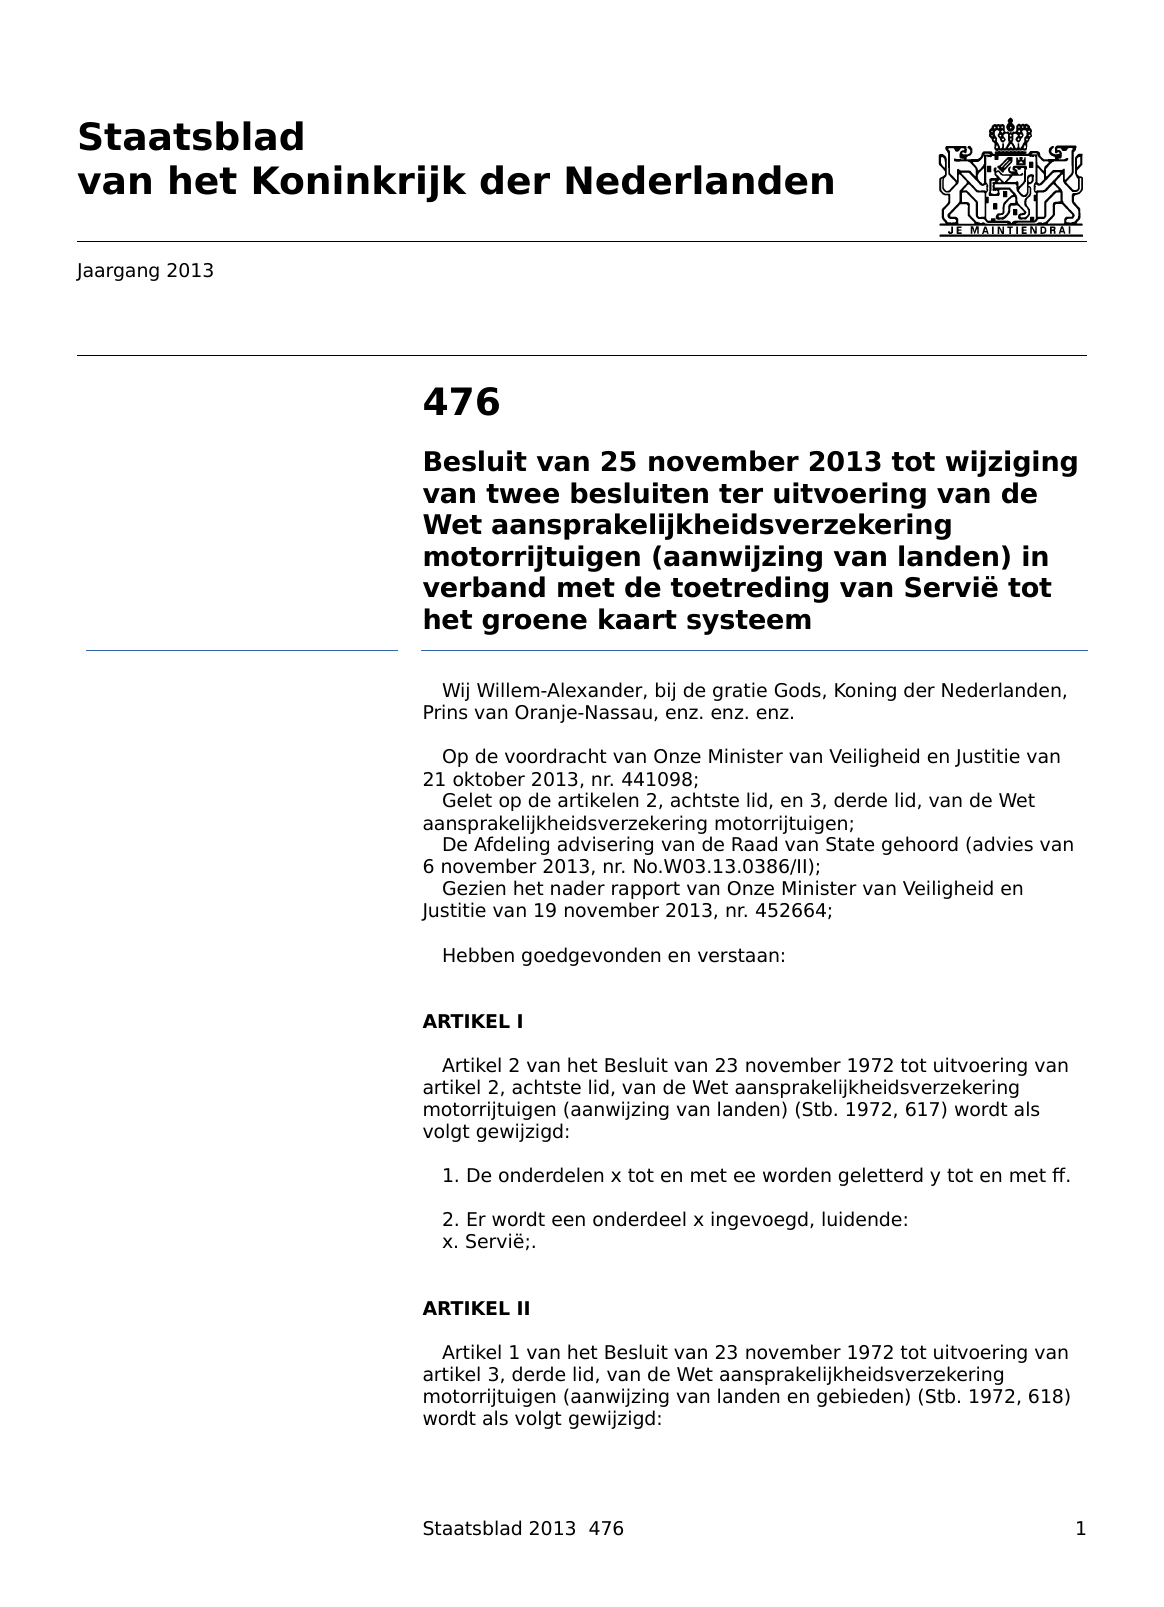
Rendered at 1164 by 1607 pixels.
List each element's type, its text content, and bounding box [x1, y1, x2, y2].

text Wij Willem-Alexander, bij de gratie Gods, Koning der Nederlanden, Prins van Oranje-Nassau, enz. enz. enz. [422, 680, 1087, 724]
text Op de voordracht van Onze Minister van Veiligheid en Justitie van 21 oktober 2013, nr. 441098; [422, 746, 1087, 790]
text Gelet op de artikelen 2, achtste lid, en 3, derde lid, van de Wet aansprakelijkheidsverzekering motorrijtuigen; [422, 790, 1087, 834]
text De Afdeling advisering van de Raad van State gehoord (advies van 6 november 2013, nr. No.W03.13.0386/II); [422, 834, 1087, 878]
text x. Servië;. [422, 1231, 1087, 1253]
text 1. De onderdelen x tot en met ee worden geletterd y tot en met ff. [422, 1165, 1087, 1187]
picture [936, 115, 1087, 240]
text Artikel 2 van het Besluit van 23 november 1972 tot uitvoering van artikel 2, achtste lid, van de Wet aansprakelijkheidsverzekering motorrijtuigen (aanwijzing van landen) (Stb. 1972, 617) wordt als volgt gewijzigd: [422, 1055, 1087, 1143]
text 2. Er wordt een onderdeel x ingevoegd, luidende: [422, 1209, 1087, 1231]
subtitle ARTIKEL II [422, 1298, 1087, 1319]
text Artikel 1 van het Besluit van 23 november 1972 tot uitvoering van artikel 3, derde lid, van de Wet aansprakelijkheidsverzekering motorrijtuigen (aanwijzing van landen en gebieden) (Stb. 1972, 618) wordt als volgt gewijzigd: [422, 1342, 1087, 1430]
table_cell Jaargang 2013 [77, 242, 1087, 355]
text Gezien het nader rapport van Onze Minister van Veiligheid en Justitie van 19 november 2013, nr. 452664; [422, 878, 1087, 922]
text Besluit van 25 november 2013 tot wijziging van twee besluiten ter uitvoering van de Wet aansprakelijkheidsverzekering motorrijtuigen (aanwijzing van landen) in verband met de toetreding van Servië tot het groene kaart systeem [422, 447, 1087, 636]
subtitle ARTIKEL I [422, 1011, 1087, 1033]
table_header Staatsblad van het Koninkrijk der Nederlanden [77, 100, 886, 241]
subtitle 476 [422, 381, 1087, 424]
table_header [886, 100, 1087, 241]
text Hebben goedgevonden en verstaan: [422, 944, 1087, 966]
